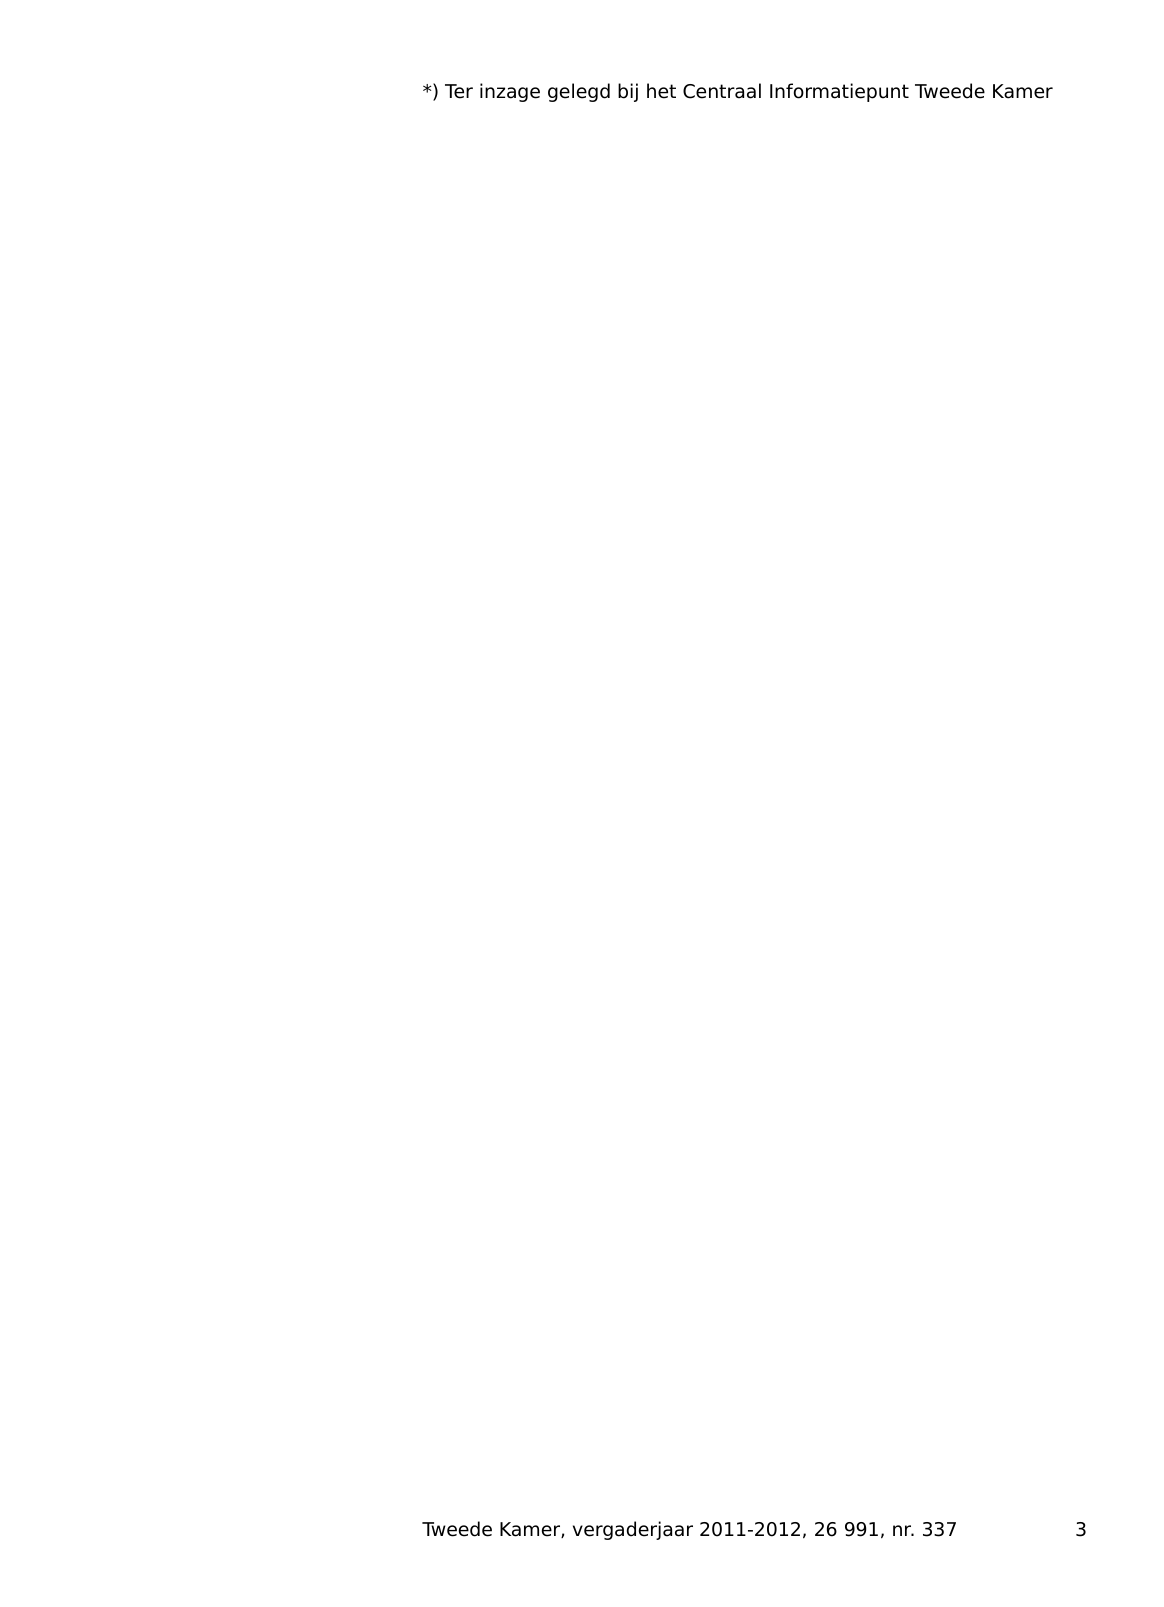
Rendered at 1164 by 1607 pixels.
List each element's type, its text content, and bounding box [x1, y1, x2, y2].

text *) Ter inzage gelegd bij het Centraal Informatiepunt Tweede Kamer [422, 81, 1087, 103]
